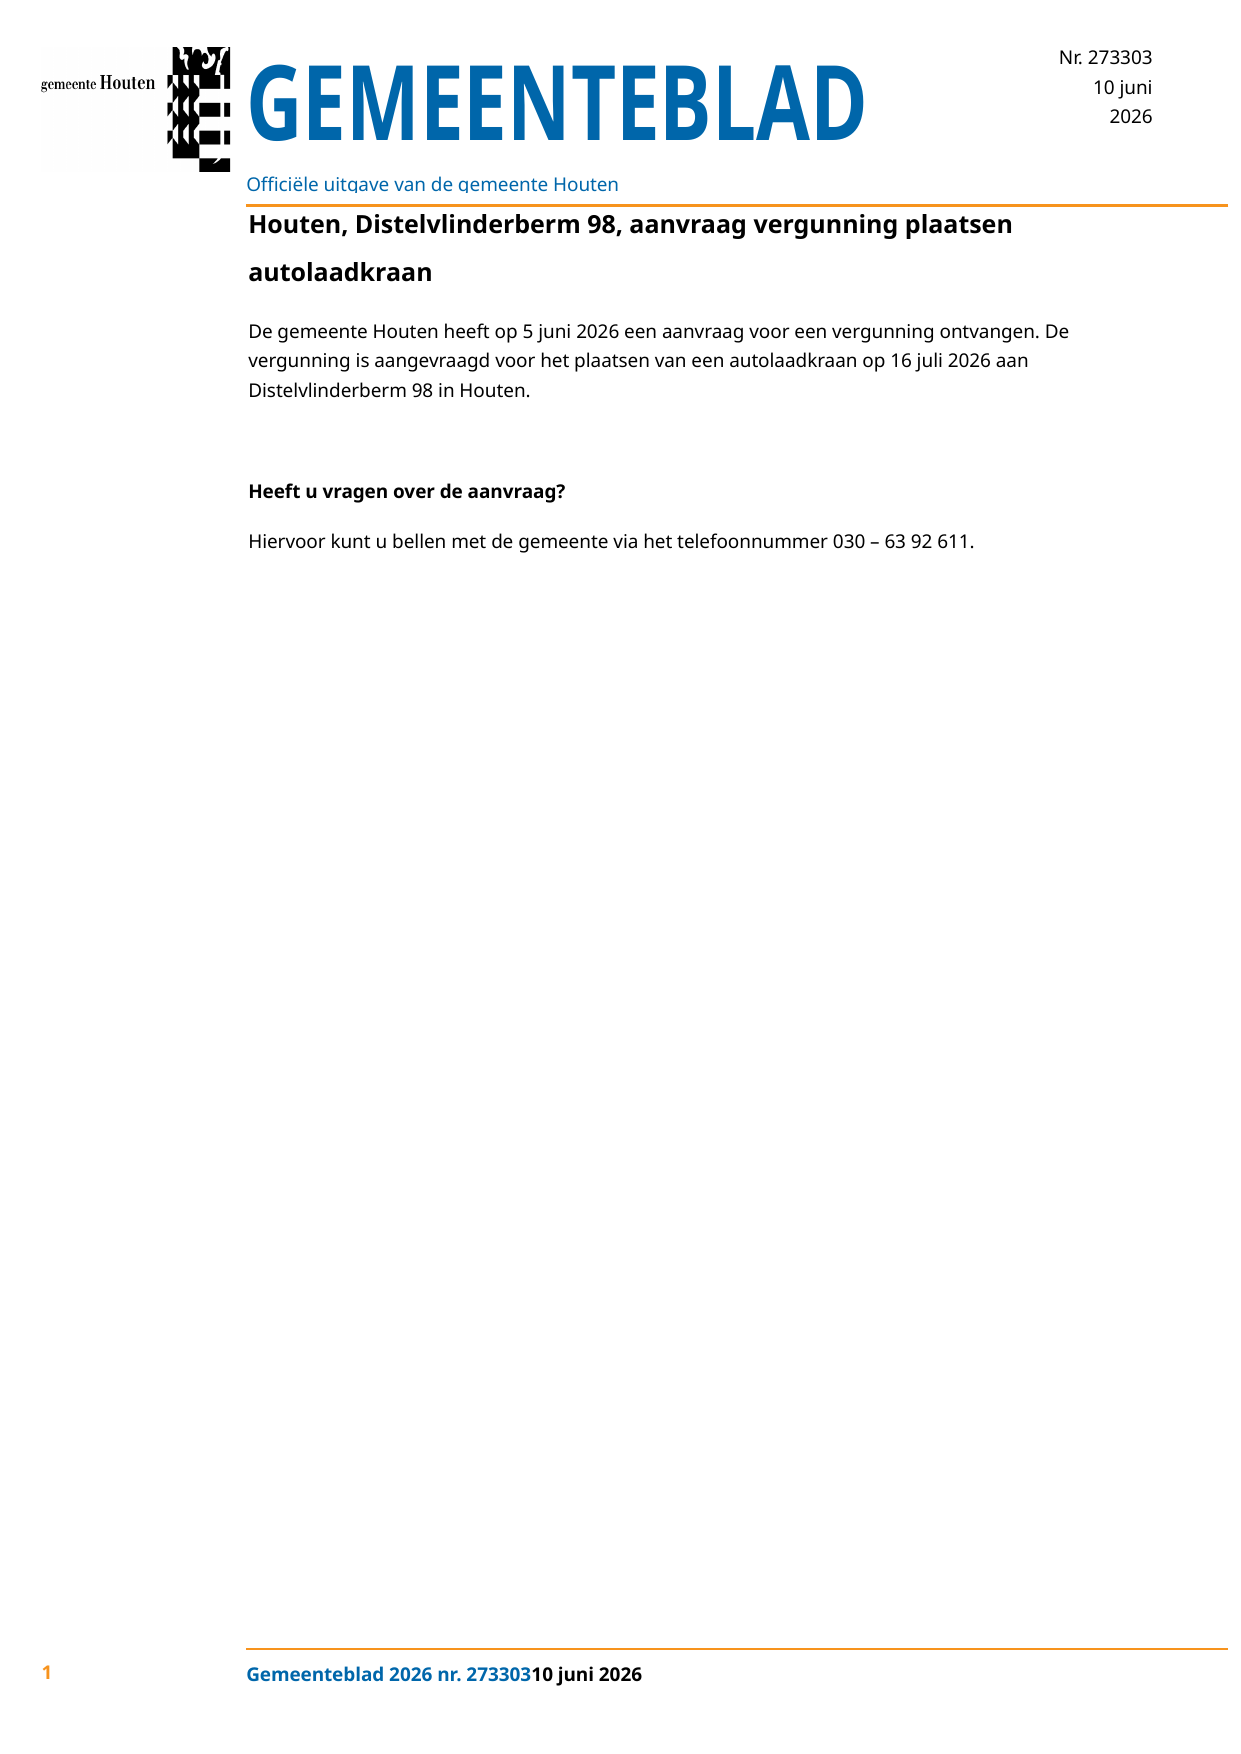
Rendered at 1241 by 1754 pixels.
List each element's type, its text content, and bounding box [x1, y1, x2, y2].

picture [41, 47, 231, 172]
text Houten, Distelvlinderberm 98, aanvraag vergunning plaatsen autolaadkraan [248, 207, 1152, 288]
text Hiervoor kunt u bellen met de gemeente via het telefoonnummer 030 – 63 92 611. [248, 528, 1152, 554]
text De gemeente Houten heeft op 5 juni 2026 een aanvraag voor een vergunning ontvangen. De vergunning is aangevraagd voor het plaatsen van een autolaadkraan op 16 juli 2026 aan Distelvlinderberm 98 in Houten. [248, 318, 1152, 403]
text Heeft u vragen over de aanvraag? [248, 478, 1152, 504]
